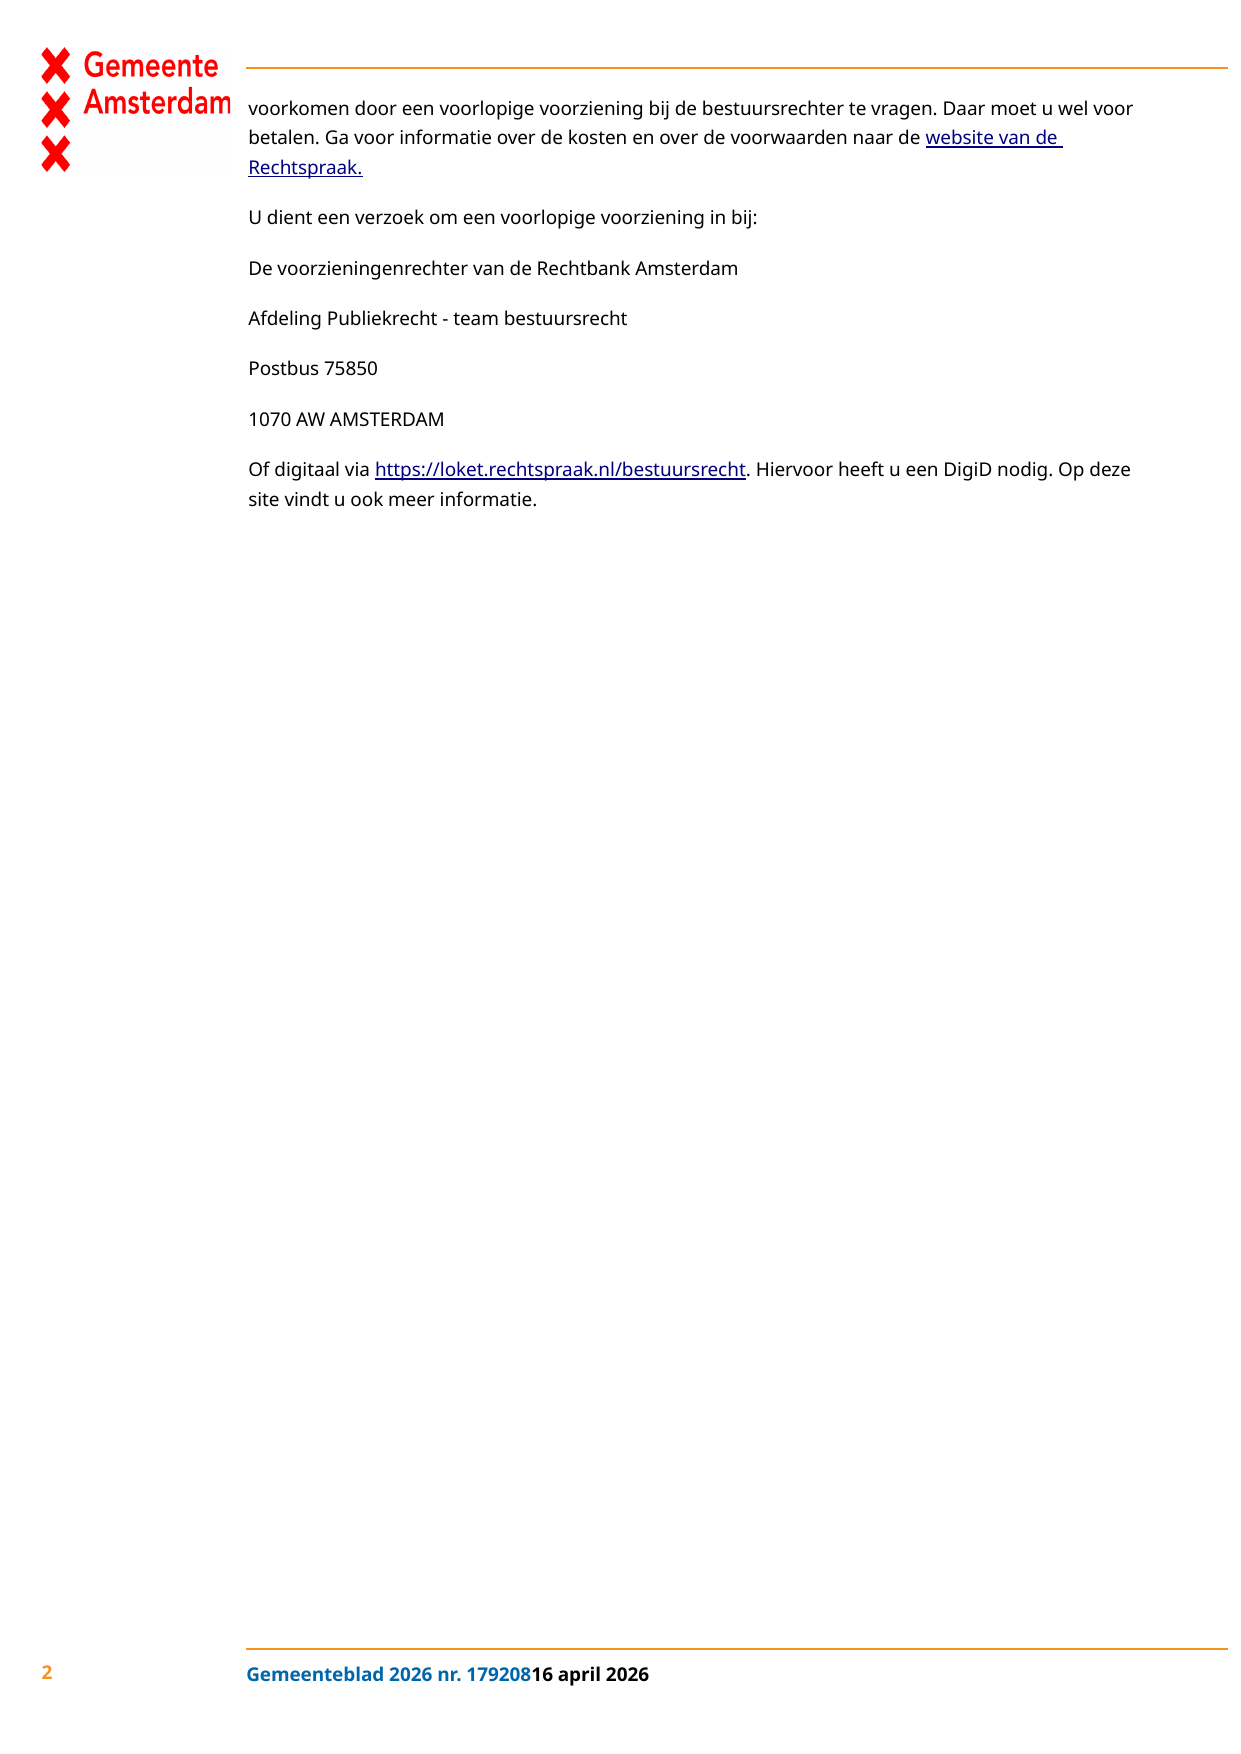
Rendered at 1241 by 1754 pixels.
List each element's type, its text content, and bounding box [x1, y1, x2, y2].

picture [41, 47, 231, 172]
text 1070 AW AMSTERDAM [248, 406, 1152, 432]
text Postbus 75850 [248, 356, 1152, 381]
text Afdeling Publiekrecht - team bestuursrecht [248, 305, 1152, 331]
text Of digitaal via https://loket.rechtspraak.nl/bestuursrecht. Hiervoor heeft u een DigiD nodig. Op deze site vindt u ook meer informatie. [248, 456, 1152, 512]
text U dient een verzoek om een voorlopige voorziening in bij: [248, 204, 1152, 230]
text De voorzieningenrechter van de Rechtbank Amsterdam [248, 255, 1152, 281]
text voorkomen door een voorlopige voorziening bij de bestuursrechter te vragen. Daar moet u wel voor betalen. Ga voor informatie over de kosten en over de voorwaarden naar de website van de Rechtspraak. [248, 95, 1152, 180]
